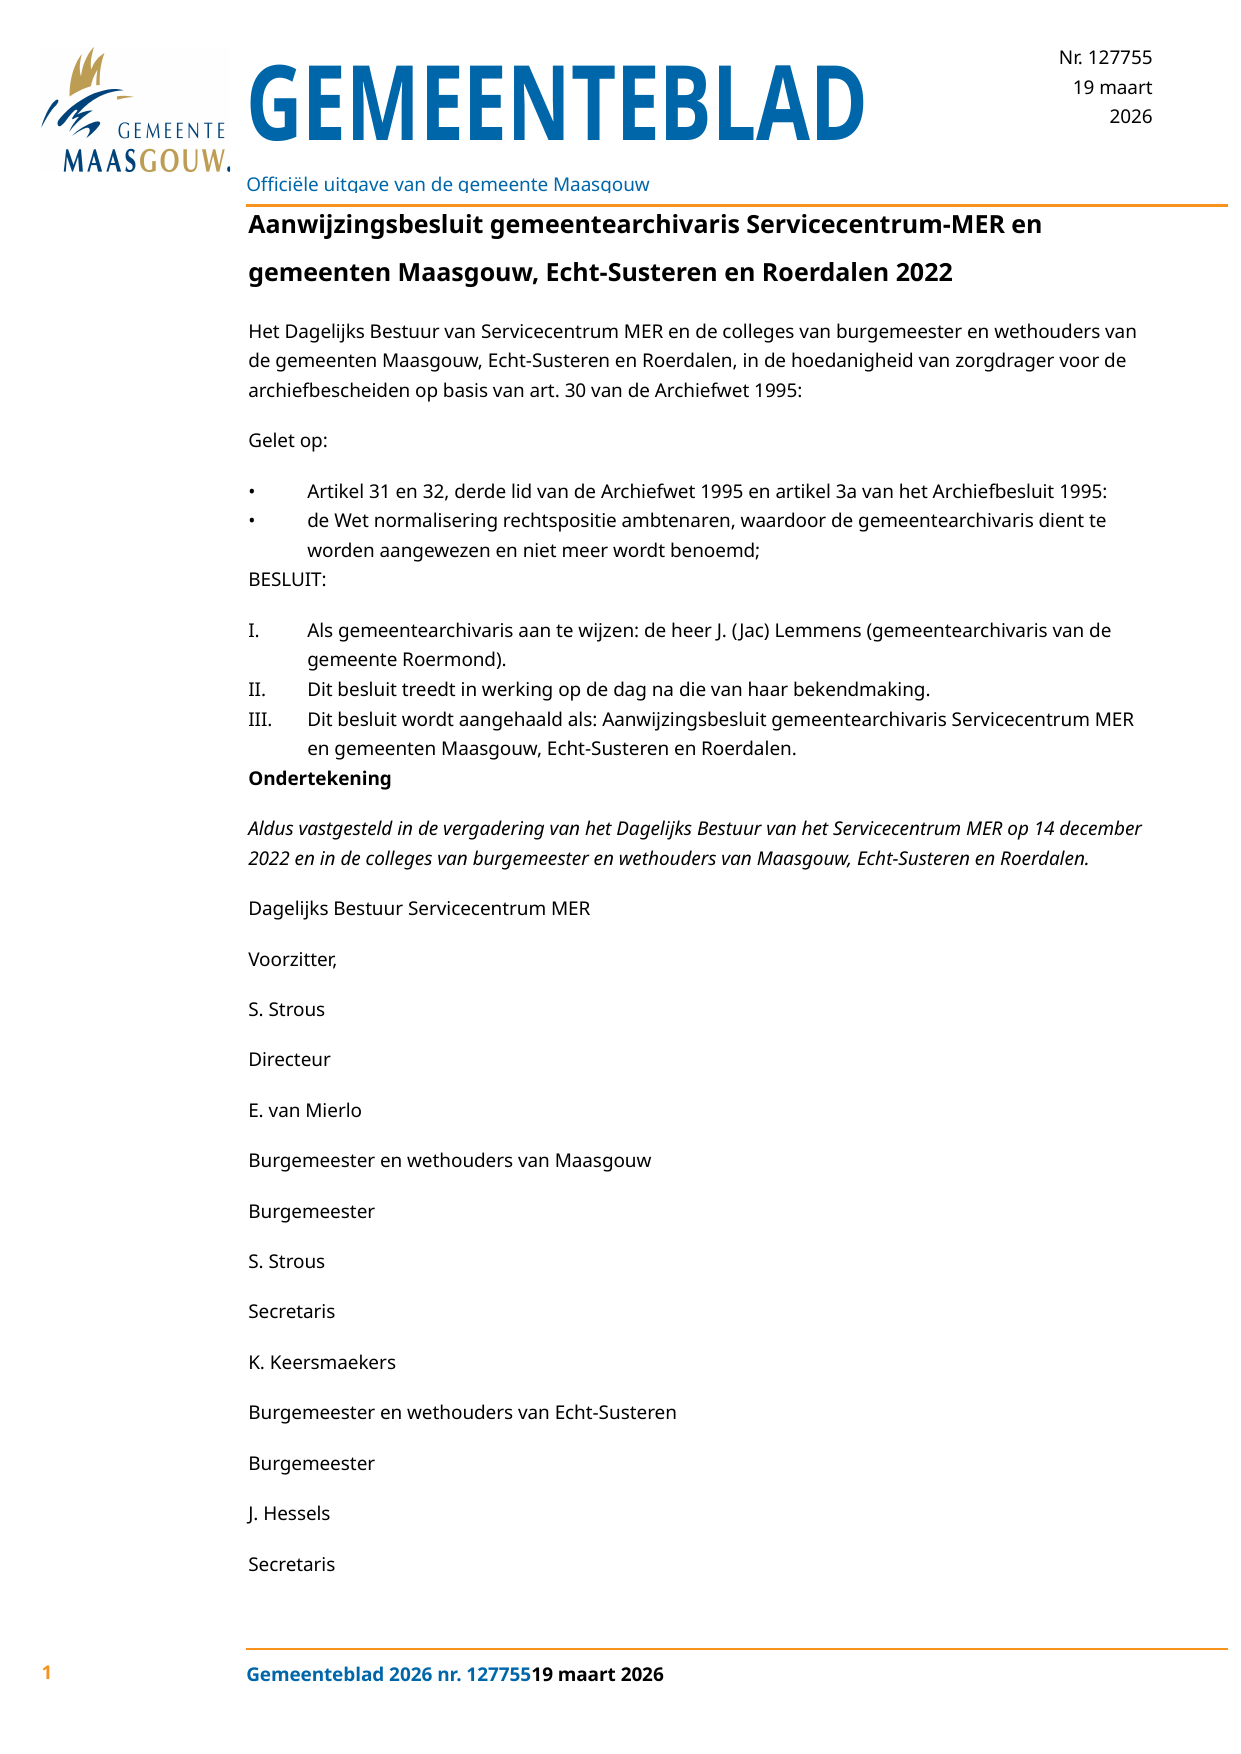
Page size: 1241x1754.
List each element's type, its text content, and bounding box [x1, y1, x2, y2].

text Dagelijks Bestuur Servicecentrum MER [248, 895, 1152, 921]
list Dit besluit wordt aangehaald als: Aanwijzingsbesluit gemeentearchivaris Servicecentrum MER en gemeenten Maasgouw, Echt-Susteren en Roerdalen. [248, 706, 1152, 761]
text Aldus vastgesteld in de vergadering van het Dagelijks Bestuur van het Servicecentrum MER op 14 december 2022 en in de colleges van burgemeester en wethouders van Maasgouw, Echt-Susteren en Roerdalen. [248, 815, 1152, 871]
text Secretaris [248, 1299, 1152, 1324]
list Artikel 31 en 32, derde lid van de Archiefwet 1995 en artikel 3a van het Archiefbesluit 1995: [248, 478, 1152, 504]
text S. Strous [248, 996, 1152, 1022]
list de Wet normalisering rechtspositie ambtenaren, waardoor de gemeentearchivaris dient te worden aangewezen en niet meer wordt benoemd; [248, 507, 1152, 563]
list Dit besluit treedt in werking op de dag na die van haar bekendmaking. [248, 676, 1152, 702]
text Gelet op: [248, 427, 1152, 453]
text Aanwijzingsbesluit gemeentearchivaris Servicecentrum-MER en gemeenten Maasgouw, Echt-Susteren en Roerdalen 2022 [248, 207, 1152, 288]
text Directeur [248, 1047, 1152, 1072]
picture [41, 47, 231, 172]
text Secretaris [248, 1551, 1152, 1577]
text S. Strous [248, 1248, 1152, 1274]
text Burgemeester [248, 1450, 1152, 1476]
text Burgemeester [248, 1198, 1152, 1224]
list Als gemeentearchivaris aan te wijzen: de heer J. (Jac) Lemmens (gemeentearchivaris van de gemeente Roermond). [248, 617, 1152, 672]
text BESLUIT: [248, 567, 1152, 592]
text Ondertekening [248, 765, 1152, 791]
text Burgemeester en wethouders van Echt-Susteren [248, 1399, 1152, 1425]
text E. van Mierlo [248, 1097, 1152, 1123]
text J. Hessels [248, 1500, 1152, 1526]
text Het Dagelijks Bestuur van Servicecentrum MER en de colleges van burgemeester en wethouders van de gemeenten Maasgouw, Echt-Susteren en Roerdalen, in de hoedanigheid van zorgdrager voor de archiefbescheiden op basis van art. 30 van de Archiefwet 1995: [248, 318, 1152, 403]
text Burgemeester en wethouders van Maasgouw [248, 1147, 1152, 1173]
text K. Keersmaekers [248, 1349, 1152, 1375]
text Voorzitter, [248, 946, 1152, 972]
